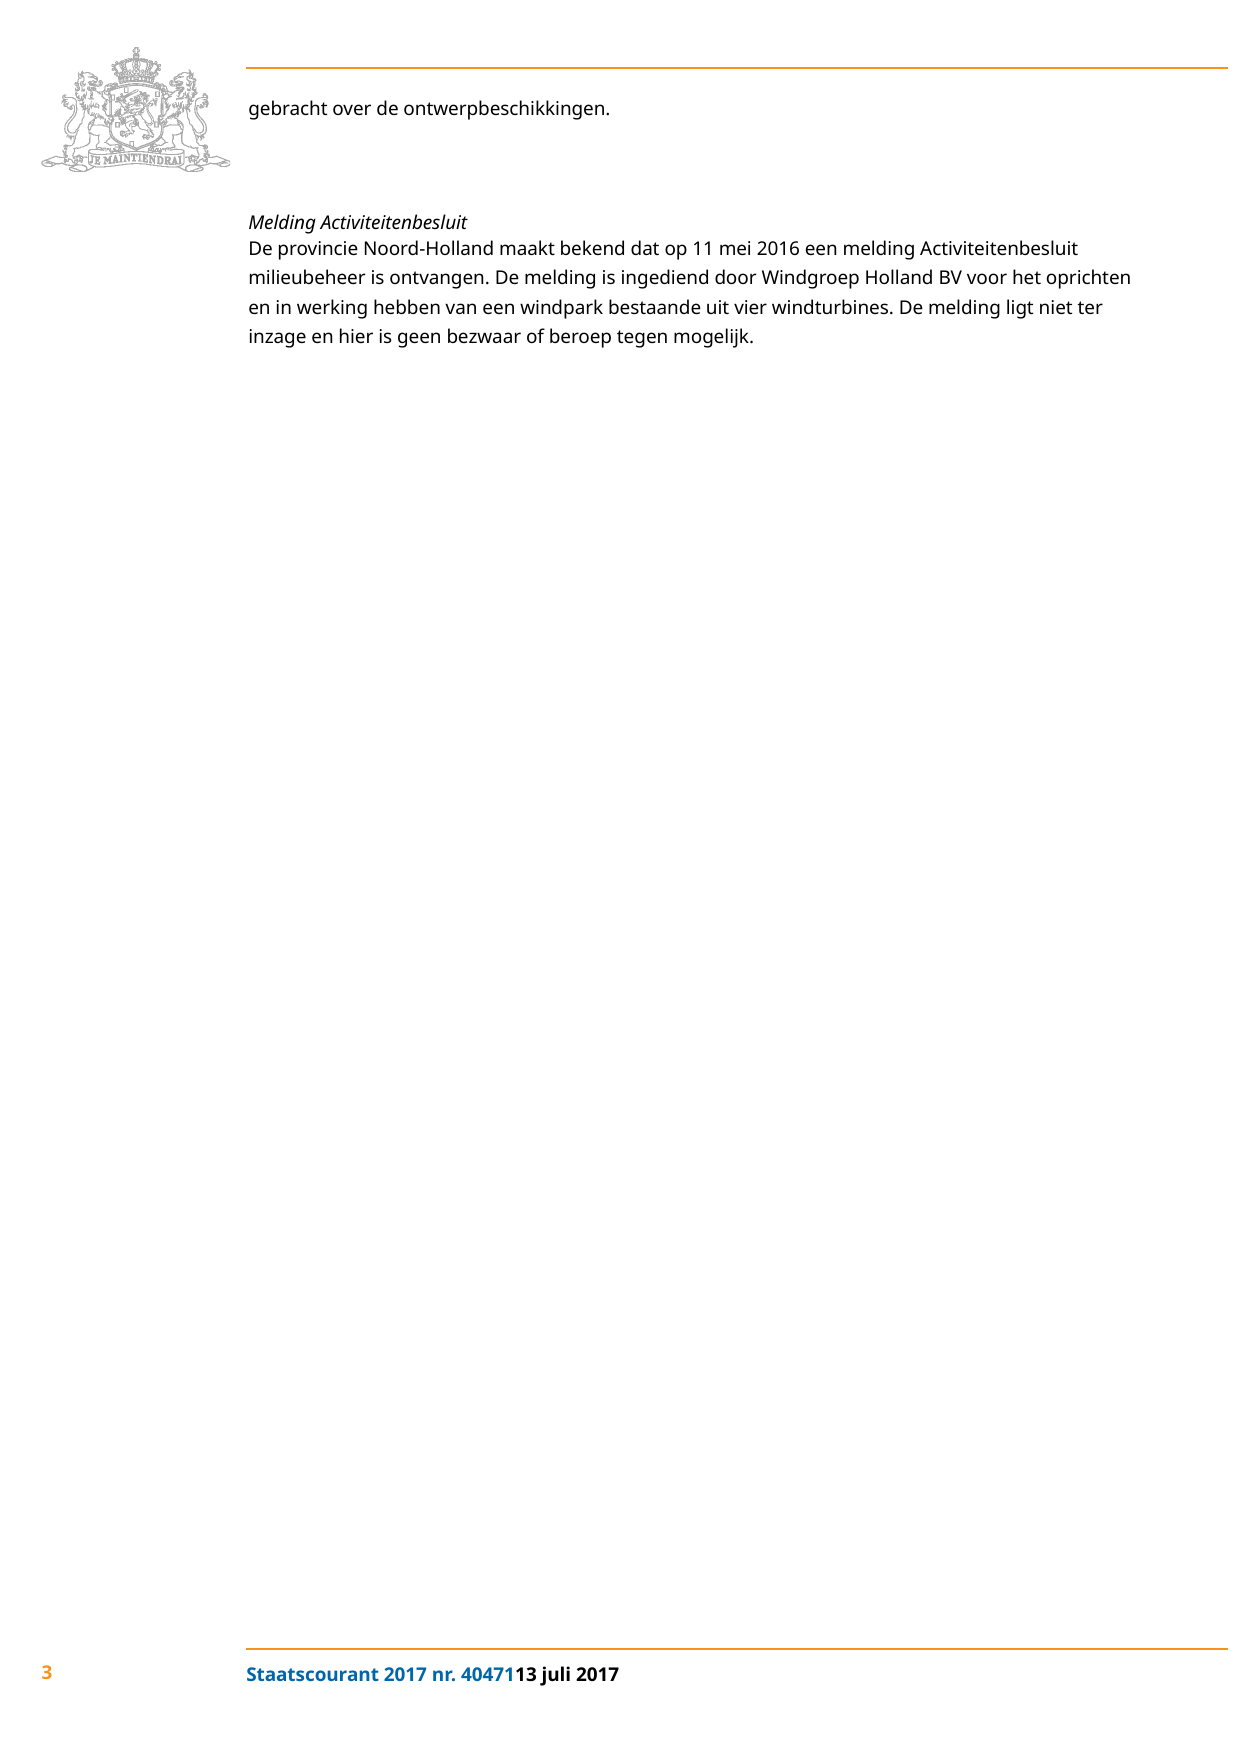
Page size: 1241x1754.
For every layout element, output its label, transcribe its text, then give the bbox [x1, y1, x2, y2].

text gebracht over de ontwerpbeschikkingen. [248, 95, 1152, 121]
text Melding Activiteitenbesluit [248, 209, 1152, 235]
text De provincie Noord-Holland maakt bekend dat op 11 mei 2016 een melding Activiteitenbesluit milieubeheer is ontvangen. De melding is ingediend door Windgroep Holland BV voor het oprichten en in werking hebben van een windpark bestaande uit vier windturbines. De melding ligt niet ter inzage en hier is geen bezwaar of beroep tegen mogelijk. [248, 235, 1152, 349]
picture [41, 47, 231, 172]
